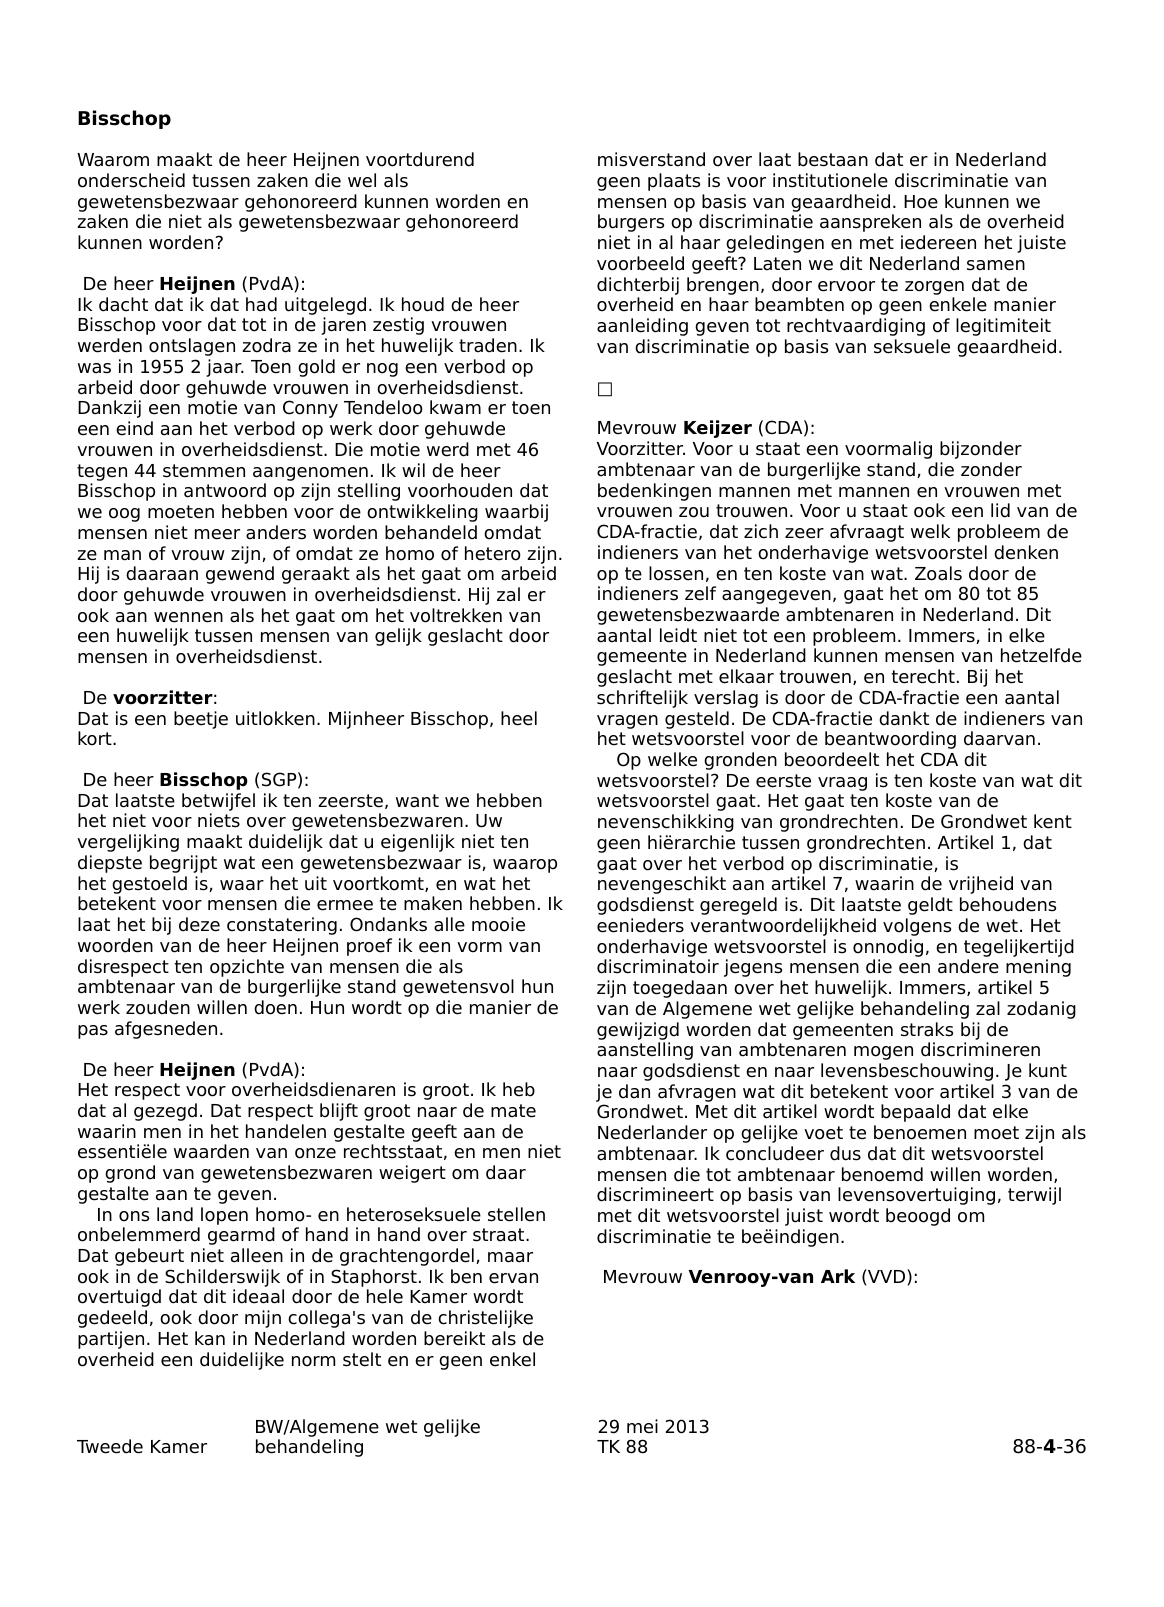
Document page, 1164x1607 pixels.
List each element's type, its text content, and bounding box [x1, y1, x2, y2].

text Dat is een beetje uitlokken. Mijnheer Bisschop, heel kort. [77, 708, 567, 750]
text misverstand over laat bestaan dat er in Nederland geen plaats is voor institutionele discriminatie van mensen op basis van geaardheid. Hoe kunnen we burgers op discriminatie aanspreken als de overheid niet in al haar geledingen en met iedereen het juiste voorbeeld geeft? Laten we dit Nederland samen dichterbij brengen, door ervoor te zorgen dat de overheid en haar beambten op geen enkele manier aanleiding geven tot rechtvaardiging of legitimiteit van discriminatie op basis van seksuele geaardheid. [596, 150, 1087, 357]
text Het respect voor overheidsdienaren is groot. Ik heb dat al gezegd. Dat respect blijft groot naar de mate waarin men in het handelen gestalte geeft aan de essentiële waarden van onze rechtsstaat, en men niet op grond van gewetensbezwaren weigert om daar gestalte aan te geven. [77, 1080, 567, 1204]
text De heer Heijnen (PvdA): [77, 274, 567, 294]
text Dat laatste betwijfel ik ten zeerste, want we hebben het niet voor niets over gewetensbezwaren. Uw vergelijking maakt duidelijk dat u eigenlijk niet ten diepste begrijpt wat een gewetensbezwaar is, waarop het gestoeld is, waar het uit voortkomt, en wat het betekent voor mensen die ermee te maken hebben. Ik laat het bij deze constatering. Ondanks alle mooie woorden van de heer Heijnen proef ik een vorm van disrespect ten opzichte van mensen die als ambtenaar van de burgerlijke stand gewetensvol hun werk zouden willen doen. Hun wordt op die manier de pas afgesneden. [77, 791, 567, 1039]
text Op welke gronden beoordeelt het CDA dit wetsvoorstel? De eerste vraag is ten koste van wat dit wetsvoorstel gaat. Het gaat ten koste van de nevenschikking van grondrechten. De Grondwet kent geen hiërarchie tussen grondrechten. Artikel 1, dat gaat over het verbod op discriminatie, is nevengeschikt aan artikel 7, waarin de vrijheid van godsdienst geregeld is. Dit laatste geldt behoudens eenieders verantwoordelijkheid volgens de wet. Het onderhavige wetsvoorstel is onnodig, en tegelijkertijd discriminatoir jegens mensen die een andere mening zijn toegedaan over het huwelijk. Immers, artikel 5 van de Algemene wet gelijke behandeling zal zodanig gewijzigd worden dat gemeenten straks bij de aanstelling van ambtenaren mogen discrimineren naar godsdienst en naar levensbeschouwing. Je kunt je dan afvragen wat dit betekent voor artikel 3 van de Grondwet. Met dit artikel wordt bepaald dat elke Nederlander op gelijke voet te benoemen moet zijn als ambtenaar. Ik concludeer dus dat dit wetsvoorstel mensen die tot ambtenaar benoemd willen worden, discrimineert op basis van levensovertuiging, terwijl met dit wetsvoorstel juist wordt beoogd om discriminatie te beëindigen. [596, 750, 1087, 1247]
text De voorzitter: [77, 688, 567, 708]
text □ [596, 377, 1087, 398]
text Ik dacht dat ik dat had uitgelegd. Ik houd de heer Bisschop voor dat tot in de jaren zestig vrouwen werden ontslagen zodra ze in het huwelijk traden. Ik was in 1955 2 jaar. Toen gold er nog een verbod op arbeid door gehuwde vrouwen in overheidsdienst. Dankzij een motie van Conny Tendeloo kwam er toen een eind aan het verbod op werk door gehuwde vrouwen in overheidsdienst. Die motie werd met 46 tegen 44 stemmen aangenomen. Ik wil de heer Bisschop in antwoord op zijn stelling voorhouden dat we oog moeten hebben voor de ontwikkeling waarbij mensen niet meer anders worden behandeld omdat ze man of vrouw zijn, of omdat ze homo of hetero zijn. Hij is daaraan gewend geraakt als het gaat om arbeid door gehuwde vrouwen in overheidsdienst. Hij zal er ook aan wennen als het gaat om het voltrekken van een huwelijk tussen mensen van gelijk geslacht door mensen in overheidsdienst. [77, 294, 567, 668]
text De heer Bisschop (SGP): [77, 770, 567, 791]
text Mevrouw Venrooy-van Ark (VVD): [596, 1267, 1087, 1288]
text Waarom maakt de heer Heijnen voortdurend onderscheid tussen zaken die wel als gewetensbezwaar gehonoreerd kunnen worden en zaken die niet als gewetensbezwaar gehonoreerd kunnen worden? [77, 150, 567, 254]
text In ons land lopen homo- en heteroseksuele stellen onbelemmerd gearmd of hand in hand over straat. Dat gebeurt niet alleen in de grachtengordel, maar ook in de Schilderswijk of in Staphorst. Ik ben ervan overtuigd dat dit ideaal door de hele Kamer wordt gedeeld, ook door mijn collega's van de christelijke partijen. Het kan in Nederland worden bereikt als de overheid een duidelijke norm stelt en er geen enkel [77, 1204, 567, 1370]
text Mevrouw Keijzer (CDA): [596, 418, 1087, 439]
text De heer Heijnen (PvdA): [77, 1059, 567, 1080]
text Voorzitter. Voor u staat een voormalig bijzonder ambtenaar van de burgerlijke stand, die zonder bedenkingen mannen met mannen en vrouwen met vrouwen zou trouwen. Voor u staat ook een lid van de CDA-fractie, dat zich zeer afvraagt welk probleem de indieners van het onderhavige wetsvoorstel denken op te lossen, en ten koste van wat. Zoals door de indieners zelf aangegeven, gaat het om 80 tot 85 gewetensbezwaarde ambtenaren in Nederland. Dit aantal leidt niet tot een probleem. Immers, in elke gemeente in Nederland kunnen mensen van hetzelfde geslacht met elkaar trouwen, en terecht. Bij het schriftelijk verslag is door de CDA-fractie een aantal vragen gesteld. De CDA-fractie dankt de indieners van het wetsvoorstel voor de beantwoording daarvan. [596, 439, 1087, 750]
